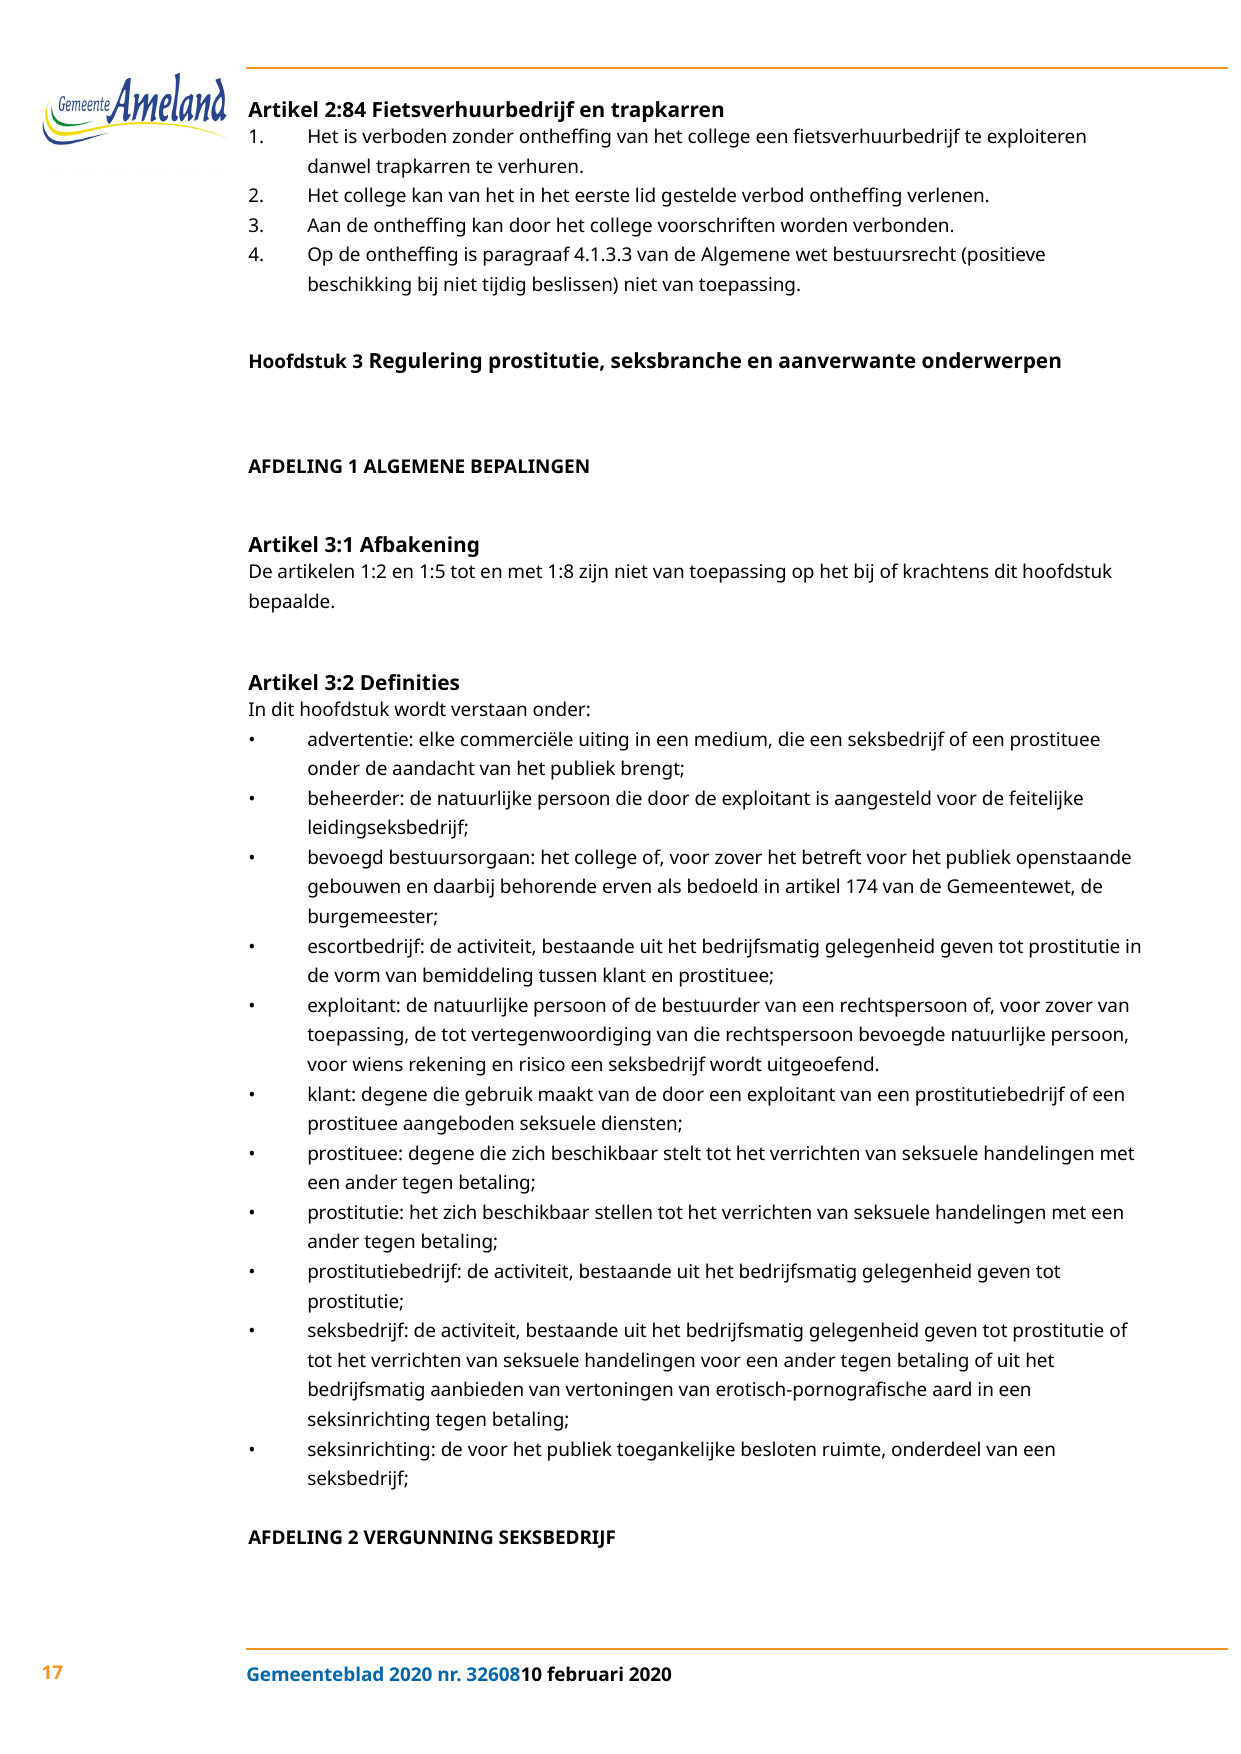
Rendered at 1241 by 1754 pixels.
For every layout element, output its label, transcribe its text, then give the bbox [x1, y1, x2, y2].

list seksbedrijf: de activiteit, bestaande uit het bedrijfsmatig gelegenheid geven tot prostitutie of tot het verrichten van seksuele handelingen voor een ander tegen betaling of uit het bedrijfsmatig aanbieden van vertoningen van erotisch-pornografische aard in een seksinrichting tegen betaling; [248, 1317, 1152, 1432]
list klant: degene die gebruik maakt van de door een exploitant van een prostitutiebedrijf of een prostituee aangeboden seksuele diensten; [248, 1081, 1152, 1136]
list prostitutiebedrijf: de activiteit, bestaande uit het bedrijfsmatig gelegenheid geven tot prostitutie; [248, 1258, 1152, 1314]
list prostitutie: het zich beschikbaar stellen tot het verrichten van seksuele handelingen met een ander tegen betaling; [248, 1199, 1152, 1254]
text De artikelen 1:2 en 1:5 tot en met 1:8 zijn niet van toepassing op het bij of krachtens dit hoofdstuk bepaalde. [248, 558, 1152, 613]
list Aan de ontheffing kan door het college voorschriften worden verbonden. [248, 212, 1152, 238]
list seksinrichting: de voor het publiek toegankelijke besloten ruimte, onderdeel van een seksbedrijf; [248, 1436, 1152, 1491]
text Artikel 3:1 Afbakening [248, 530, 1152, 558]
text Artikel 3:2 Definities [248, 668, 1152, 696]
list advertentie: elke commerciële uiting in een medium, die een seksbedrijf of een prostituee onder de aandacht van het publiek brengt; [248, 726, 1152, 781]
list Op de ontheffing is paragraaf 4.1.3.3 van de Algemene wet bestuursrecht (positieve beschikking bij niet tijdig beslissen) niet van toepassing. [248, 242, 1152, 297]
list Het is verboden zonder ontheffing van het college een fietsverhuurbedrijf te exploiteren danwel trapkarren te verhuren. [248, 123, 1152, 178]
picture [41, 47, 231, 172]
list exploitant: de natuurlijke persoon of de bestuurder van een rechtspersoon of, voor zover van toepassing, de tot vertegenwoordiging van die rechtspersoon bevoegde natuurlijke persoon, voor wiens rekening en risico een seksbedrijf wordt uitgeoefend. [248, 992, 1152, 1077]
list Het college kan van het in het eerste lid gestelde verbod ontheffing verlenen. [248, 182, 1152, 208]
list bevoegd bestuursorgaan: het college of, voor zover het betreft voor het publiek openstaande gebouwen en daarbij behorende erven als bedoeld in artikel 174 van de Gemeentewet, de burgemeester; [248, 844, 1152, 929]
text In dit hoofdstuk wordt verstaan onder: [248, 696, 1152, 722]
text AFDELING 1 ALGEMENE BEPALINGEN [248, 454, 1152, 479]
list escortbedrijf: de activiteit, bestaande uit het bedrijfsmatig gelegenheid geven tot prostitutie in de vorm van bemiddeling tussen klant en prostituee; [248, 933, 1152, 988]
list beheerder: de natuurlijke persoon die door de exploitant is aangesteld voor de feitelijke leidingseksbedrijf; [248, 785, 1152, 840]
list prostituee: degene die zich beschikbaar stelt tot het verrichten van seksuele handelingen met een ander tegen betaling; [248, 1140, 1152, 1195]
text Hoofdstuk 3 Regulering prostitutie, seksbranche en aanverwante onderwerpen [248, 346, 1152, 375]
text Artikel 2:84 Fietsverhuurbedrijf en trapkarren [248, 95, 1152, 123]
text AFDELING 2 VERGUNNING SEKSBEDRIJF [248, 1524, 1152, 1550]
